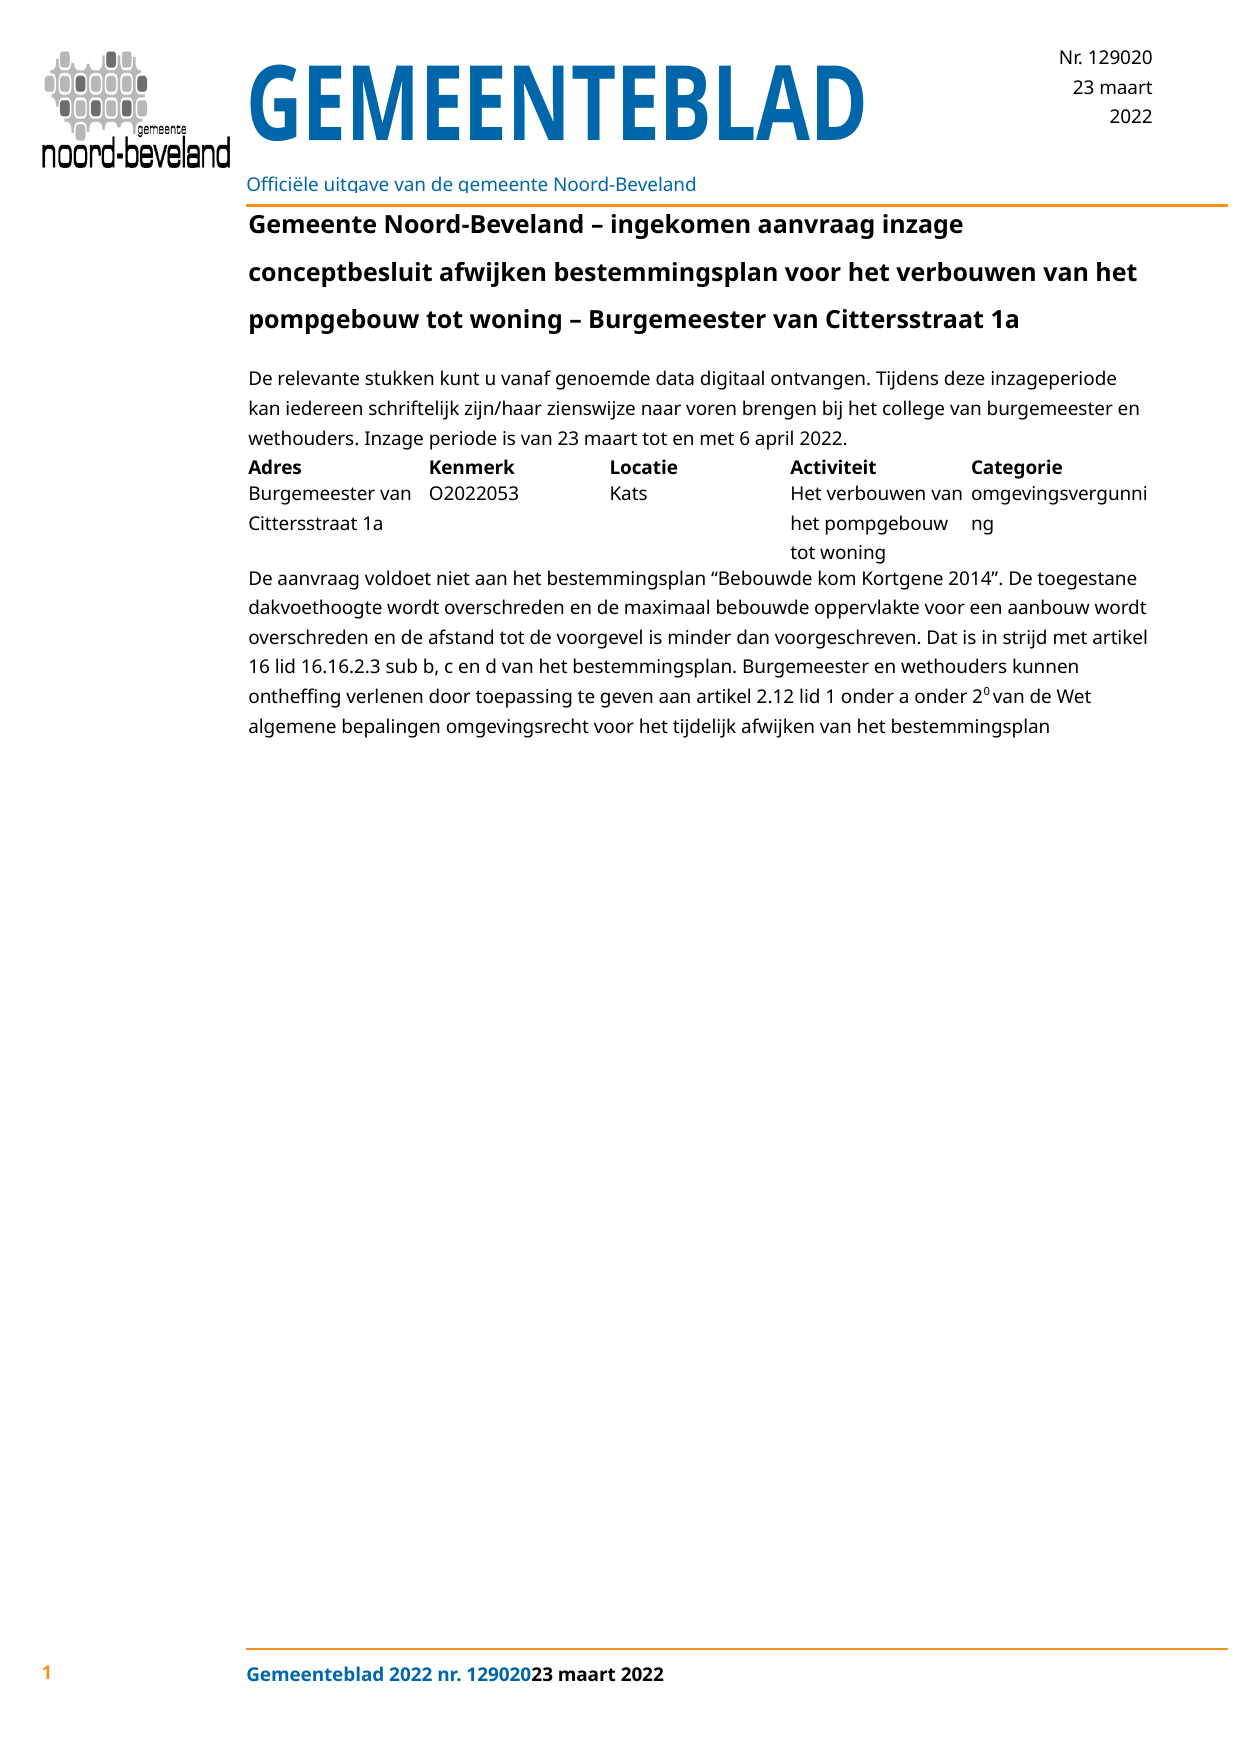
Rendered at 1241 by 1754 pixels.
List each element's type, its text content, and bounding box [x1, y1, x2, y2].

table_cell De aanvraag voldoet niet aan het bestemmingsplan “Bebouwde kom Kortgene 2014”. De toegestane dakvoethoogte wordt overschreden en de maximaal bebouwde oppervlakte voor een aanbouw wordt overschreden en de afstand tot de voorgevel is minder dan voorgeschreven. Dat is in strijd met artikel 16 lid 16.16.2.3 sub b, c en d van het bestemmingsplan. Burgemeester en wethouders kunnen ontheffing verlenen door toepassing te geven aan artikel 2.12 lid 1 onder a onder 20 van de Wet algemene bepalingen omgevingsrecht voor het tijdelijk afwijken van het bestemmingsplan [248, 565, 1152, 739]
text Gemeente Noord-Beveland – ingekomen aanvraag inzage conceptbesluit afwijken bestemmingsplan voor het verbouwen van het pompgebouw tot woning – Burgemeester van Cittersstraat 1a [248, 207, 1152, 336]
table_header Categorie [971, 454, 1152, 480]
table_header Adres [248, 454, 429, 480]
table_header Locatie [609, 454, 790, 480]
table_cell Kats [609, 480, 790, 565]
text De relevante stukken kunt u vanaf genoemde data digitaal ontvangen. Tijdens deze inzageperiode kan iedereen schriftelijk zijn/haar zienswijze naar voren brengen bij het college van burgemeester en wethouders. Inzage periode is van 23 maart tot en met 6 april 2022. [248, 366, 1152, 450]
table_cell Het verbouwen van het pompgebouw tot woning [790, 480, 971, 565]
picture [41, 47, 231, 172]
table_cell O2022053 [429, 480, 609, 565]
table_cell omgevingsvergunning [971, 480, 1152, 565]
table_cell Burgemeester van Cittersstraat 1a [248, 480, 429, 565]
table_header Activiteit [790, 454, 971, 480]
table_header Kenmerk [429, 454, 609, 480]
